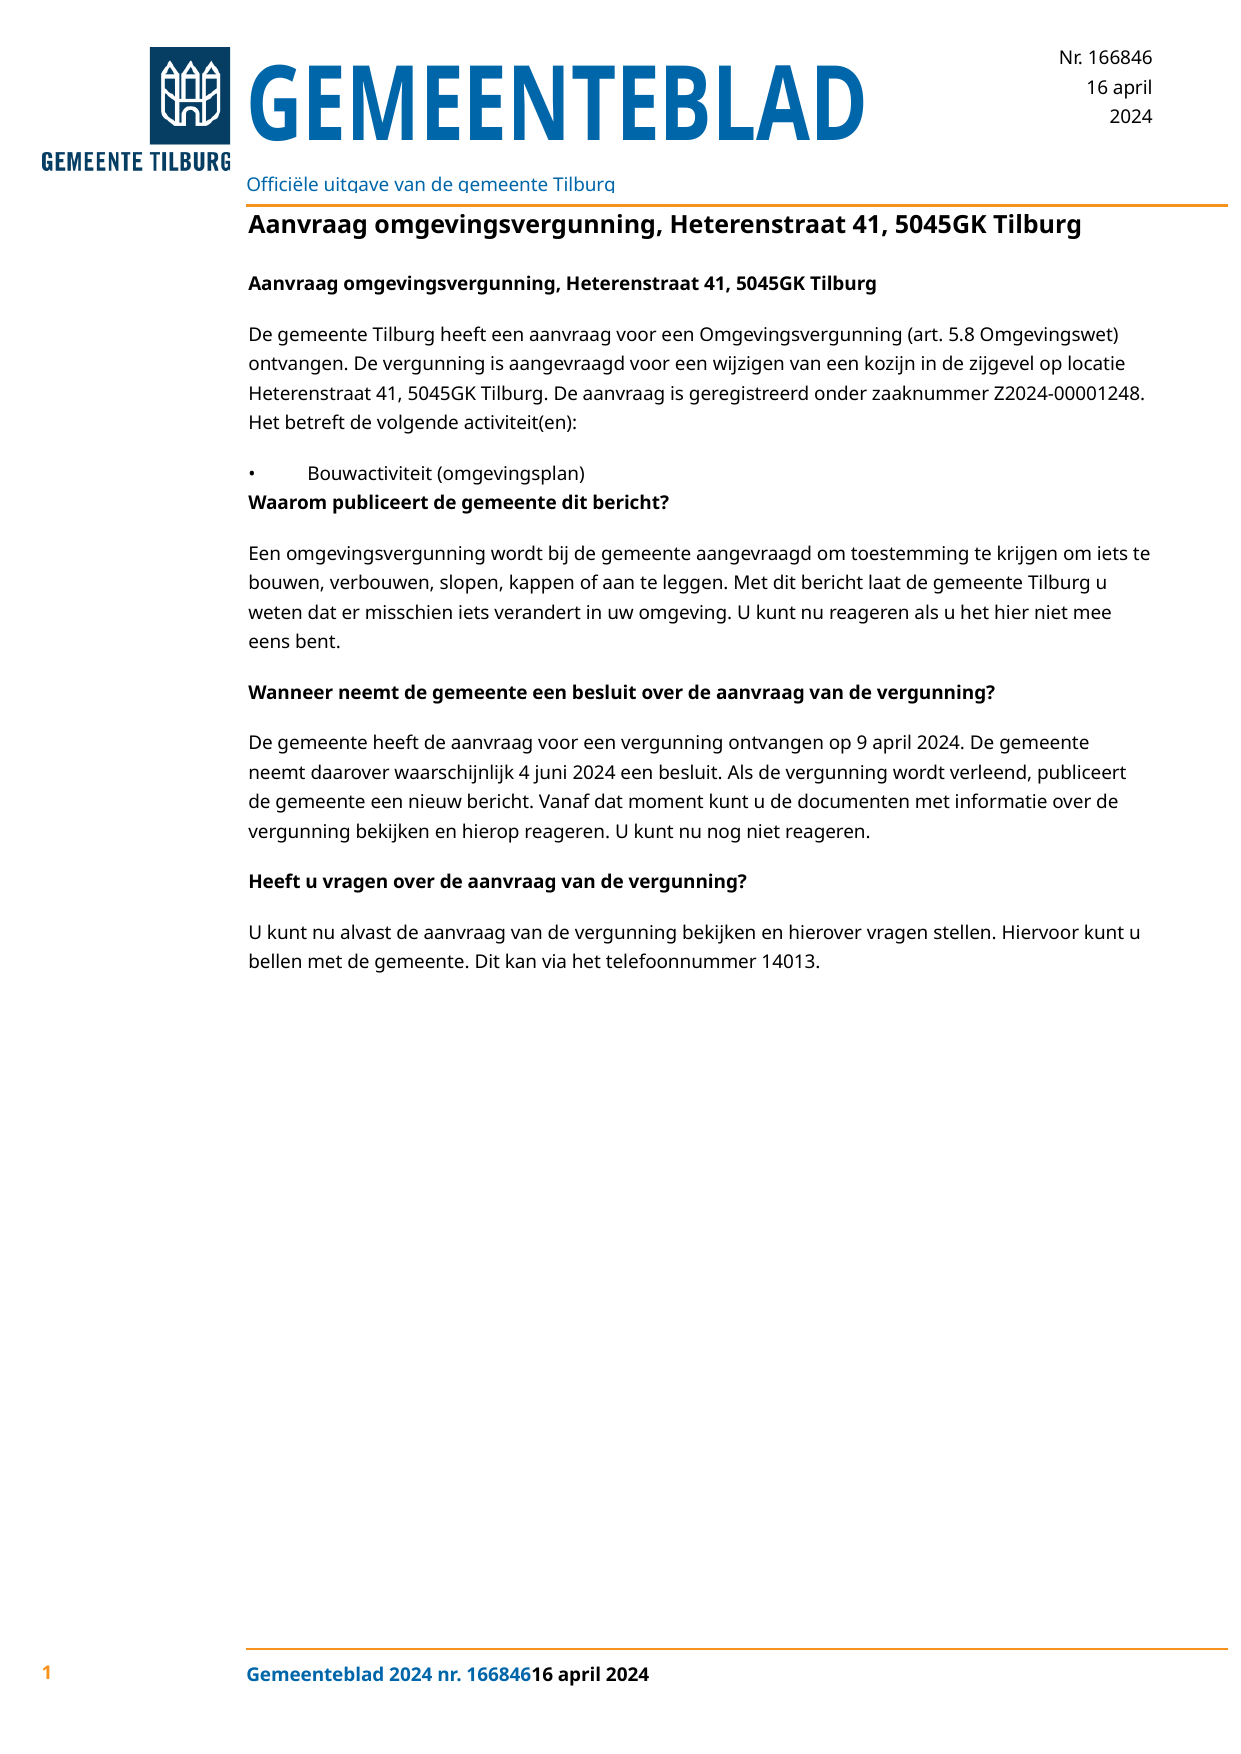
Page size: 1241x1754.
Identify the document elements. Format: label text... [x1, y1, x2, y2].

text Wanneer neemt de gemeente een besluit over de aanvraag van de vergunning? [248, 679, 1152, 705]
text Aanvraag omgevingsvergunning, Heterenstraat 41, 5045GK Tilburg [248, 207, 1152, 241]
text Heeft u vragen over de aanvraag van de vergunning? [248, 869, 1152, 894]
text Waarom publiceert de gemeente dit bericht? [248, 489, 1152, 515]
text U kunt nu alvast de aanvraag van de vergunning bekijken en hierover vragen stellen. Hiervoor kunt u bellen met de gemeente. Dit kan via het telefoonnummer 14013. [248, 919, 1152, 974]
text Aanvraag omgevingsvergunning, Heterenstraat 41, 5045GK Tilburg [248, 270, 1152, 296]
text De gemeente heeft de aanvraag voor een vergunning ontvangen op 9 april 2024. De gemeente neemt daarover waarschijnlijk 4 juni 2024 een besluit. Als de vergunning wordt verleend, publiceert de gemeente een nieuw bericht. Vanaf dat moment kunt u de documenten met informatie over de vergunning bekijken en hierop reageren. U kunt nu nog niet reageren. [248, 729, 1152, 844]
picture [41, 47, 231, 172]
text De gemeente Tilburg heeft een aanvraag voor een Omgevingsvergunning (art. 5.8 Omgevingswet) ontvangen. De vergunning is aangevraagd voor een wijzigen van een kozijn in de zijgevel op locatie Heterenstraat 41, 5045GK Tilburg. De aanvraag is geregistreerd onder zaaknummer Z2024-00001248. Het betreft de volgende activiteit(en): [248, 321, 1152, 435]
text Een omgevingsvergunning wordt bij de gemeente aangevraagd om toestemming te krijgen om iets te bouwen, verbouwen, slopen, kappen of aan te leggen. Met dit bericht laat de gemeente Tilburg u weten dat er misschien iets verandert in uw omgeving. U kunt nu reageren als u het hier niet mee eens bent. [248, 540, 1152, 654]
list Bouwactiviteit (omgevingsplan) [248, 460, 1152, 486]
